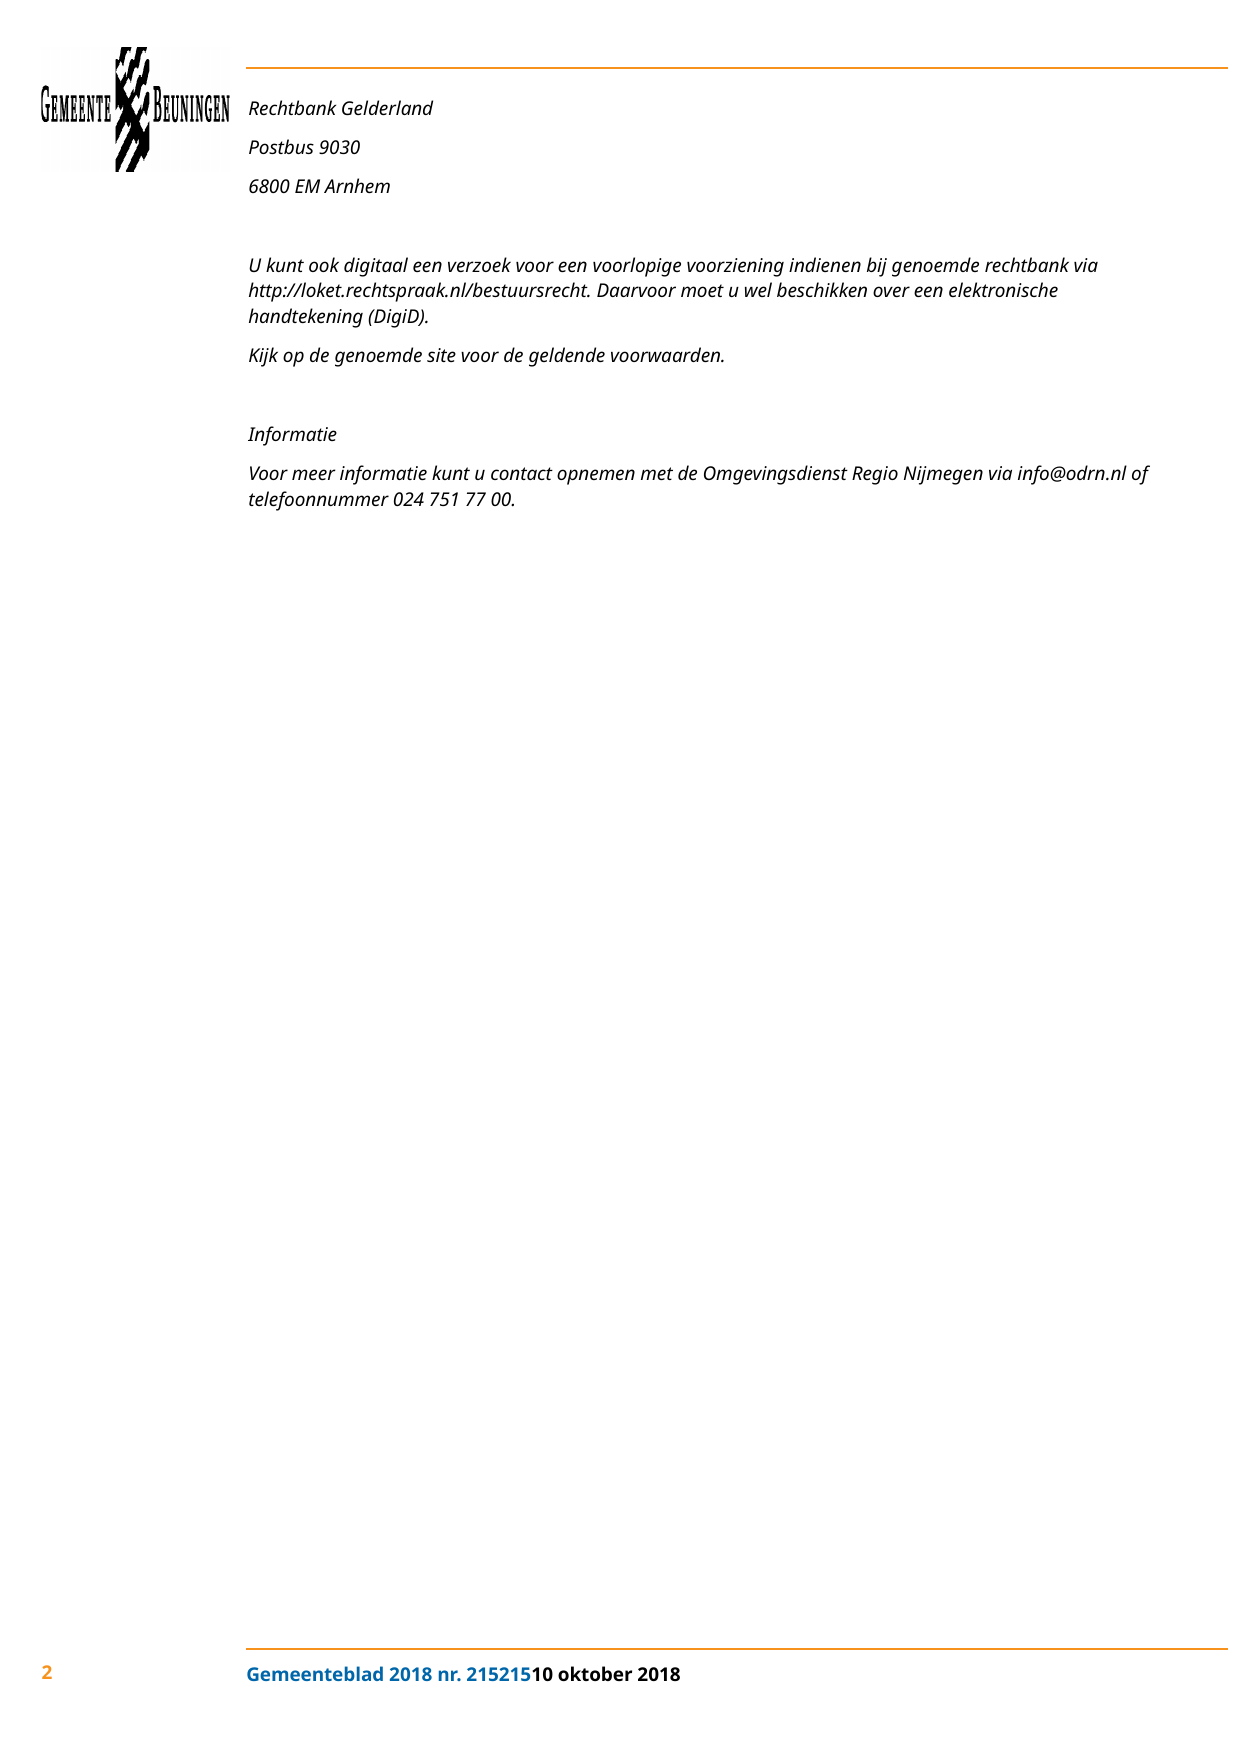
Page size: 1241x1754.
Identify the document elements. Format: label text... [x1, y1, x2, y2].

text Informatie [248, 421, 1152, 447]
text 6800 EM Arnhem [248, 173, 1152, 199]
text Kijk op de genoemde site voor de geldende voorwaarden. [248, 343, 1152, 368]
text Voor meer informatie kunt u contact opnemen met de Omgevingsdienst Regio Nijmegen via info@odrn.nl of telefoonnummer 024 751 77 00. [248, 460, 1152, 512]
picture [41, 47, 231, 172]
text Rechtbank Gelderland [248, 95, 1152, 121]
text Postbus 9030 [248, 134, 1152, 160]
text U kunt ook digitaal een verzoek voor een voorlopige voorziening indienen bij genoemde rechtbank via http://loket.rechtspraak.nl/bestuursrecht. Daarvoor moet u wel beschikken over een elektronische handtekening (DigiD). [248, 252, 1152, 329]
